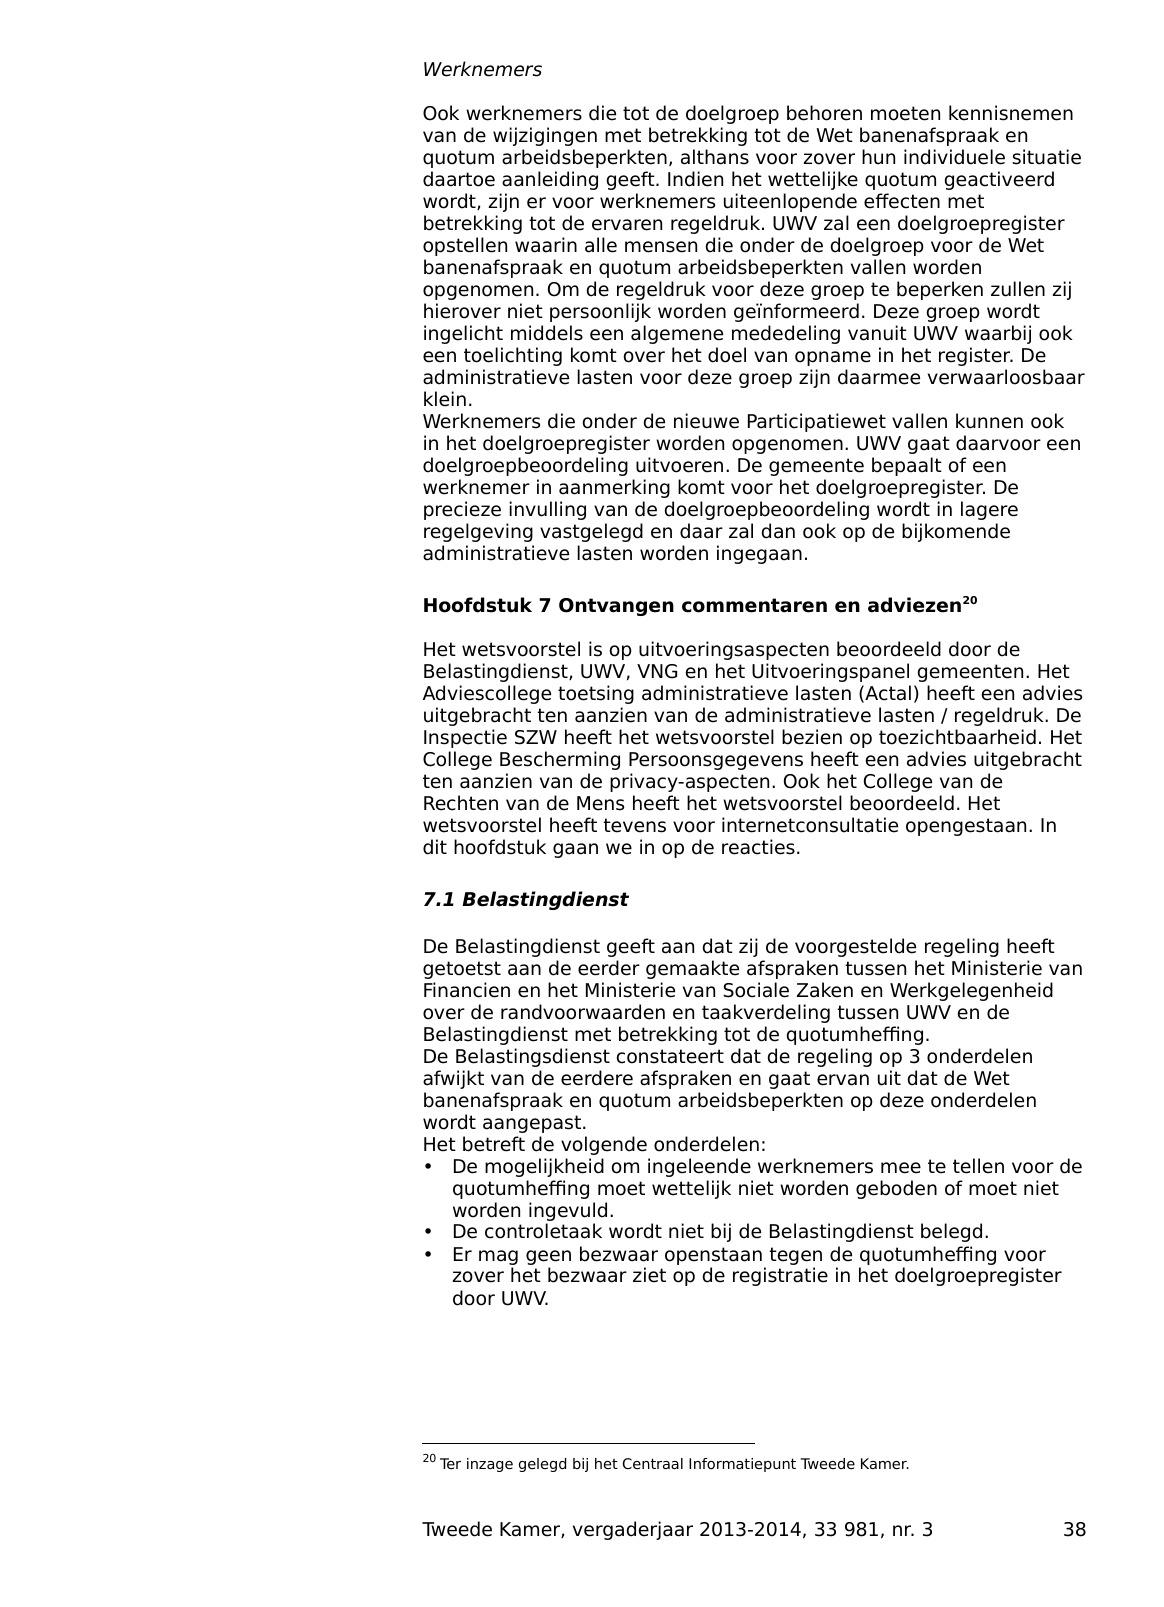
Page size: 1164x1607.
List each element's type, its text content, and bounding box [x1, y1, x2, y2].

text De Belastingsdienst constateert dat de regeling op 3 onderdelen afwijkt van de eerdere afspraken en gaat ervan uit dat de Wet banenafspraak en quotum arbeidsbeperkten op deze onderdelen wordt aangepast. [422, 1046, 1087, 1133]
text Het wetsvoorstel is op uitvoeringsaspecten beoordeeld door de Belastingdienst, UWV, VNG en het Uitvoeringspanel gemeenten. Het Adviescollege toetsing administratieve lasten (Actal) heeft een advies uitgebracht ten aanzien van de administratieve lasten / regeldruk. De Inspectie SZW heeft het wetsvoorstel bezien op toezichtbaarheid. Het College Bescherming Persoonsgegevens heeft een advies uitgebracht ten aanzien van de privacy-aspecten. Ook het College van de Rechten van de Mens heeft het wetsvoorstel beoordeeld. Het wetsvoorstel heeft tevens voor internetconsultatie opengestaan. In dit hoofdstuk gaan we in op de reacties. [422, 639, 1087, 859]
subtitle Hoofdstuk 7 Ontvangen commentaren en adviezen [422, 595, 1087, 617]
text Ook werknemers die tot de doelgroep behoren moeten kennisnemen van de wijzigingen met betrekking tot de Wet banenafspraak en quotum arbeidsbeperkten, althans voor zover hun individuele situatie daartoe aanleiding geeft. Indien het wettelijke quotum geactiveerd wordt, zijn er voor werknemers uiteenlopende effecten met betrekking tot de ervaren regeldruk. UWV zal een doelgroepregister opstellen waarin alle mensen die onder de doelgroep voor de Wet banenafspraak en quotum arbeidsbeperkten vallen worden opgenomen. Om de regeldruk voor deze groep te beperken zullen zij hierover niet persoonlijk worden geïnformeerd. Deze groep wordt ingelicht middels een algemene mededeling vanuit UWV waarbij ook een toelichting komt over het doel van opname in het register. De administratieve lasten voor deze groep zijn daarmee verwaarloosbaar klein. [422, 103, 1087, 411]
subtitle 7.1 Belastingdienst [422, 889, 1087, 911]
subtitle Werknemers [422, 59, 1087, 81]
text • De controletaak wordt niet bij de Belastingdienst belegd. [422, 1221, 1087, 1243]
text Werknemers die onder de nieuwe Participatiewet vallen kunnen ook in het doelgroepregister worden opgenomen. UWV gaat daarvoor een doelgroepbeoordeling uitvoeren. De gemeente bepaalt of een werknemer in aanmerking komt voor het doelgroepregister. De precieze invulling van de doelgroepbeoordeling wordt in lagere regelgeving vastgelegd en daar zal dan ook op de bijkomende administratieve lasten worden ingegaan. [422, 411, 1087, 565]
text • Er mag geen bezwaar openstaan tegen de quotumheffing voor zover het bezwaar ziet op de registratie in het doelgroepregister door UWV. [422, 1243, 1087, 1309]
text Het betreft de volgende onderdelen: [422, 1133, 1087, 1156]
text De Belastingdienst geeft aan dat zij de voorgestelde regeling heeft getoetst aan de eerder gemaakte afspraken tussen het Ministerie van Financien en het Ministerie van Sociale Zaken en Werkgelegenheid over de randvoorwaarden en taakverdeling tussen UWV en de Belastingdienst met betrekking tot de quotumheffing. [422, 936, 1087, 1046]
text Ter inzage gelegd bij het Centraal Informatiepunt Tweede Kamer. [422, 1452, 1087, 1474]
text • De mogelijkheid om ingeleende werknemers mee te tellen voor de quotumheffing moet wettelijk niet worden geboden of moet niet worden ingevuld. [422, 1156, 1087, 1221]
